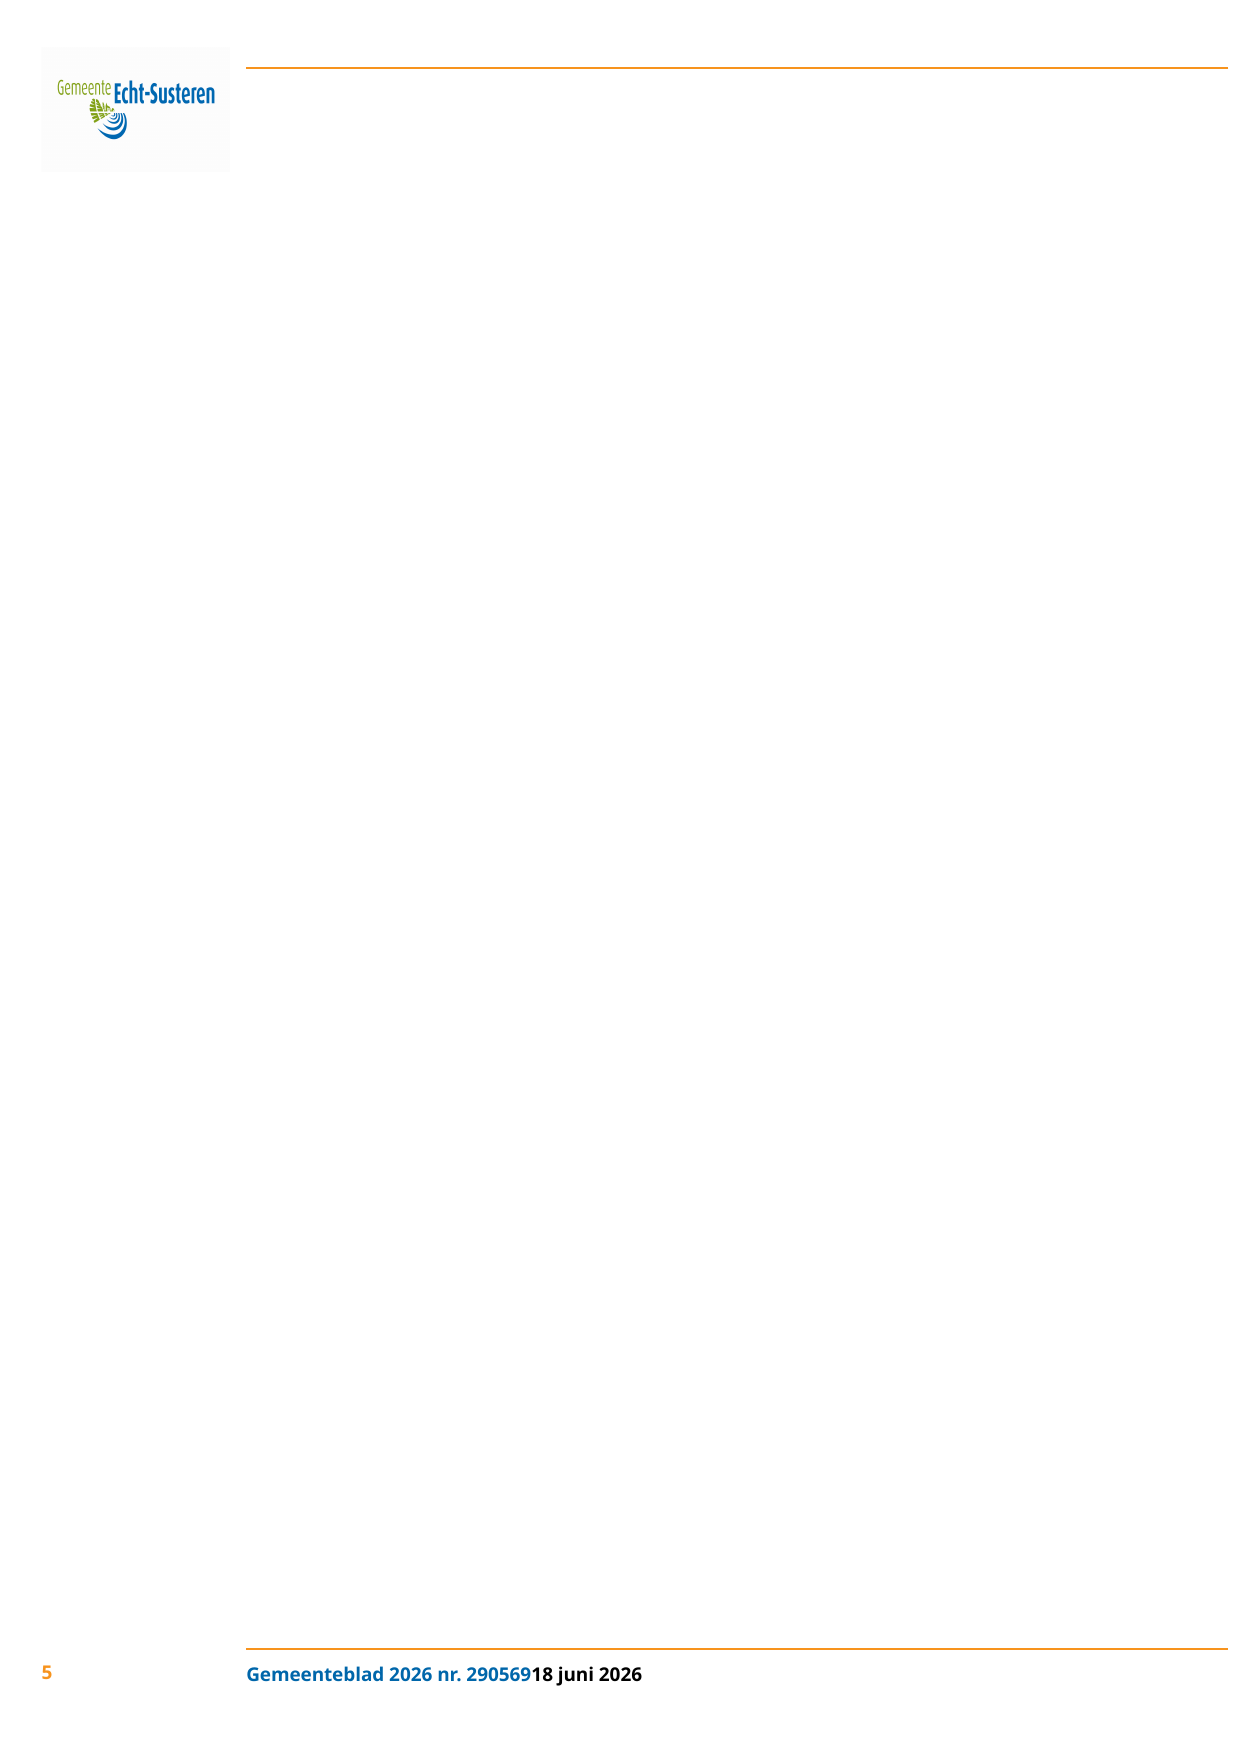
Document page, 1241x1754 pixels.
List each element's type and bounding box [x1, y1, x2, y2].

picture [41, 47, 231, 172]
